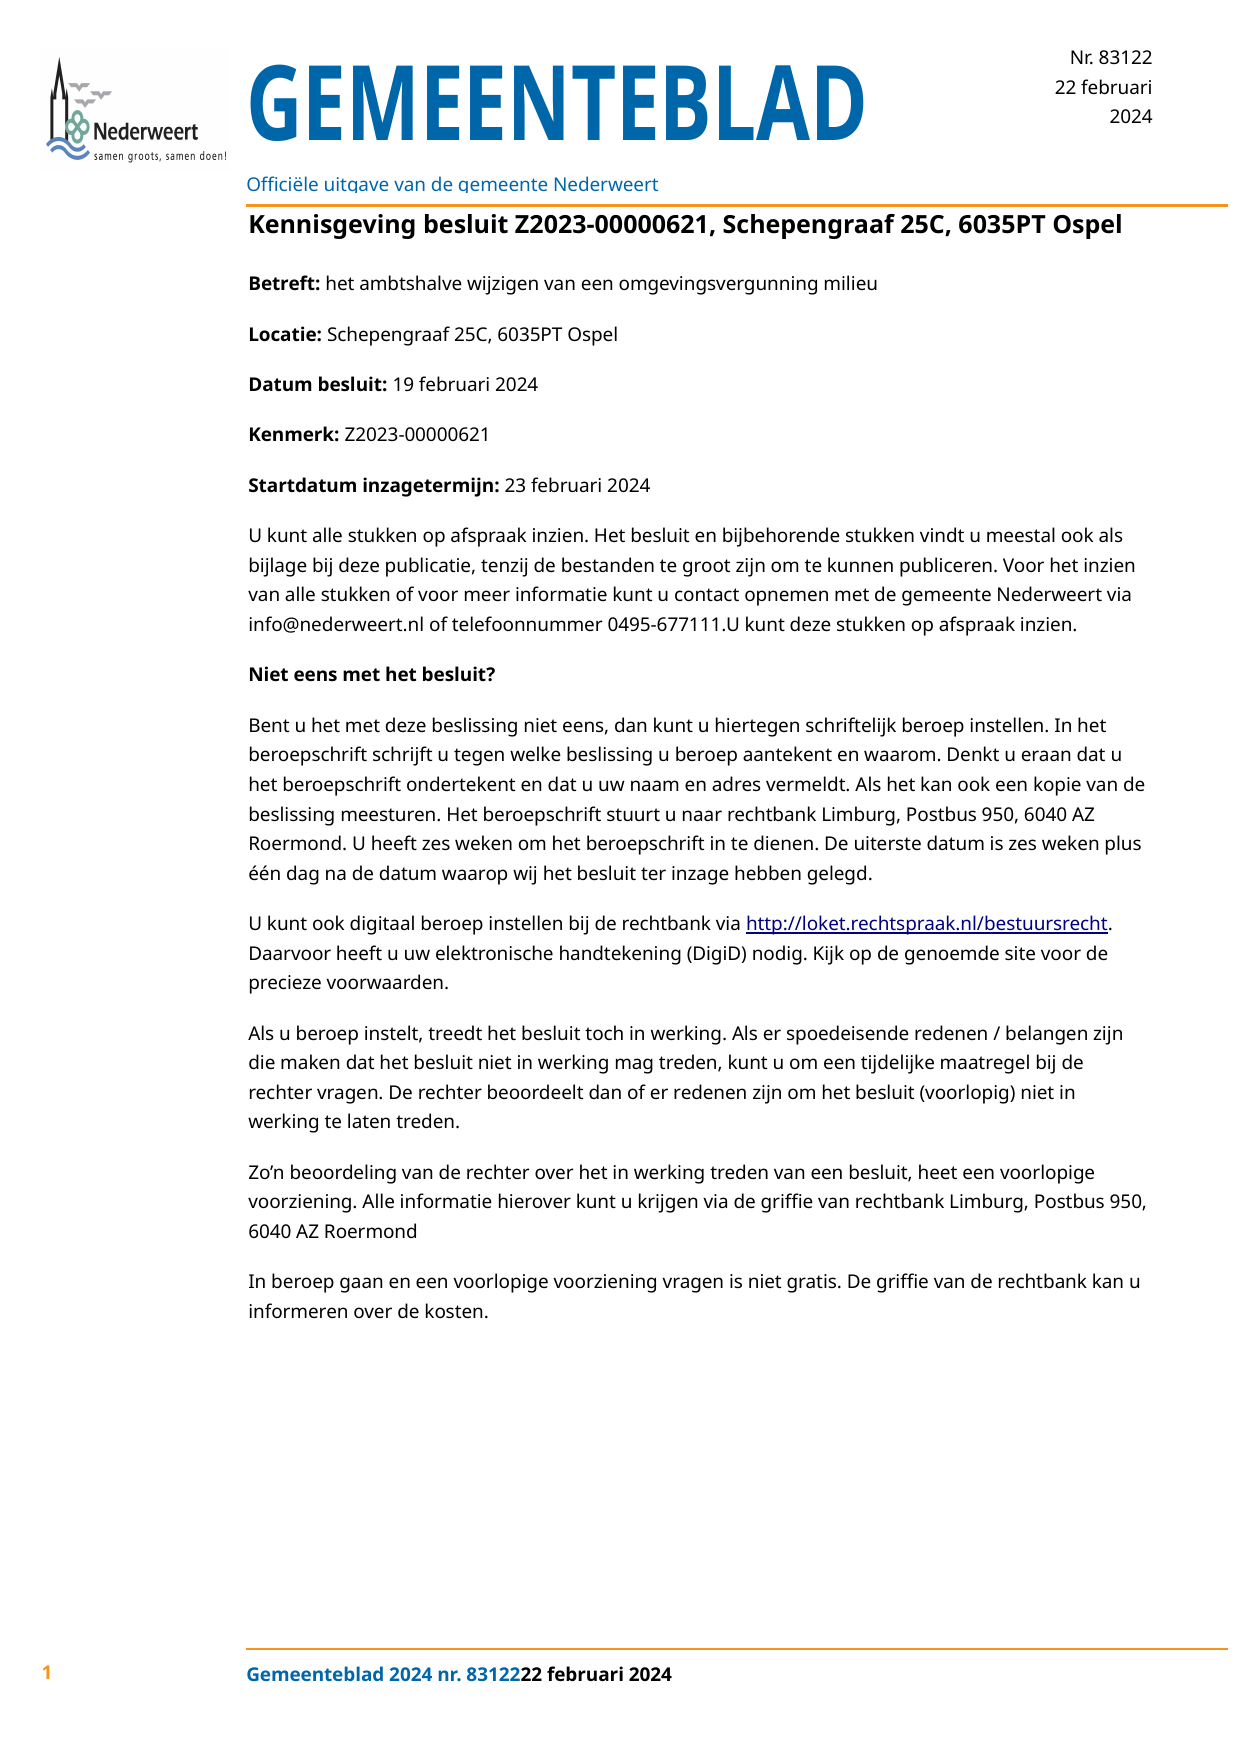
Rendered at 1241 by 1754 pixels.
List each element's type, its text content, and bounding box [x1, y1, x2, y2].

text Kenmerk: Z2023-00000621 [248, 422, 1152, 447]
text Bent u het met deze beslissing niet eens, dan kunt u hiertegen schriftelijk beroep instellen. In het beroepschrift schrijft u tegen welke beslissing u beroep aantekent en waarom. Denkt u eraan dat u het beroepschrift ondertekent en dat u uw naam en adres vermeldt. Als het kan ook een kopie van de beslissing meesturen. Het beroepschrift stuurt u naar rechtbank Limburg, Postbus 950, 6040 AZ Roermond. U heeft zes weken om het beroepschrift in te dienen. De uiterste datum is zes weken plus één dag na de datum waarop wij het besluit ter inzage hebben gelegd. [248, 712, 1152, 886]
text Betreft: het ambtshalve wijzigen van een omgevingsvergunning milieu [248, 270, 1152, 296]
text Als u beroep instelt, treedt het besluit toch in werking. Als er spoedeisende redenen / belangen zijn die maken dat het besluit niet in werking mag treden, kunt u om een tijdelijke maatregel bij de rechter vragen. De rechter beoordeelt dan of er redenen zijn om het besluit (voorlopig) niet in werking te laten treden. [248, 1020, 1152, 1134]
text Locatie: Schepengraaf 25C, 6035PT Ospel [248, 321, 1152, 346]
text U kunt ook digitaal beroep instellen bij de rechtbank via http://loket.rechtspraak.nl/bestuursrecht. Daarvoor heeft u uw elektronische handtekening (DigiD) nodig. Kijk op de genoemde site voor de precieze voorwaarden. [248, 910, 1152, 995]
picture [41, 47, 231, 172]
text Kennisgeving besluit Z2023-00000621, Schepengraaf 25C, 6035PT Ospel [248, 207, 1152, 241]
text Zo’n beoordeling van de rechter over het in werking treden van een besluit, heet een voorlopige voorziening. Alle informatie hierover kunt u krijgen via de griffie van rechtbank Limburg, Postbus 950, 6040 AZ Roermond [248, 1159, 1152, 1244]
text U kunt alle stukken op afspraak inzien. Het besluit en bijbehorende stukken vindt u meestal ook als bijlage bij deze publicatie, tenzij de bestanden te groot zijn om te kunnen publiceren. Voor het inzien van alle stukken of voor meer informatie kunt u contact opnemen met de gemeente Nederweert via info@nederweert.nl of telefoonnummer 0495-677111.U kunt deze stukken op afspraak inzien. [248, 522, 1152, 637]
text Startdatum inzagetermijn: 23 februari 2024 [248, 472, 1152, 498]
text Datum besluit: 19 februari 2024 [248, 371, 1152, 397]
text In beroep gaan en een voorlopige voorziening vragen is niet gratis. De griffie van de rechtbank kan u informeren over de kosten. [248, 1269, 1152, 1324]
text Niet eens met het besluit? [248, 662, 1152, 687]
